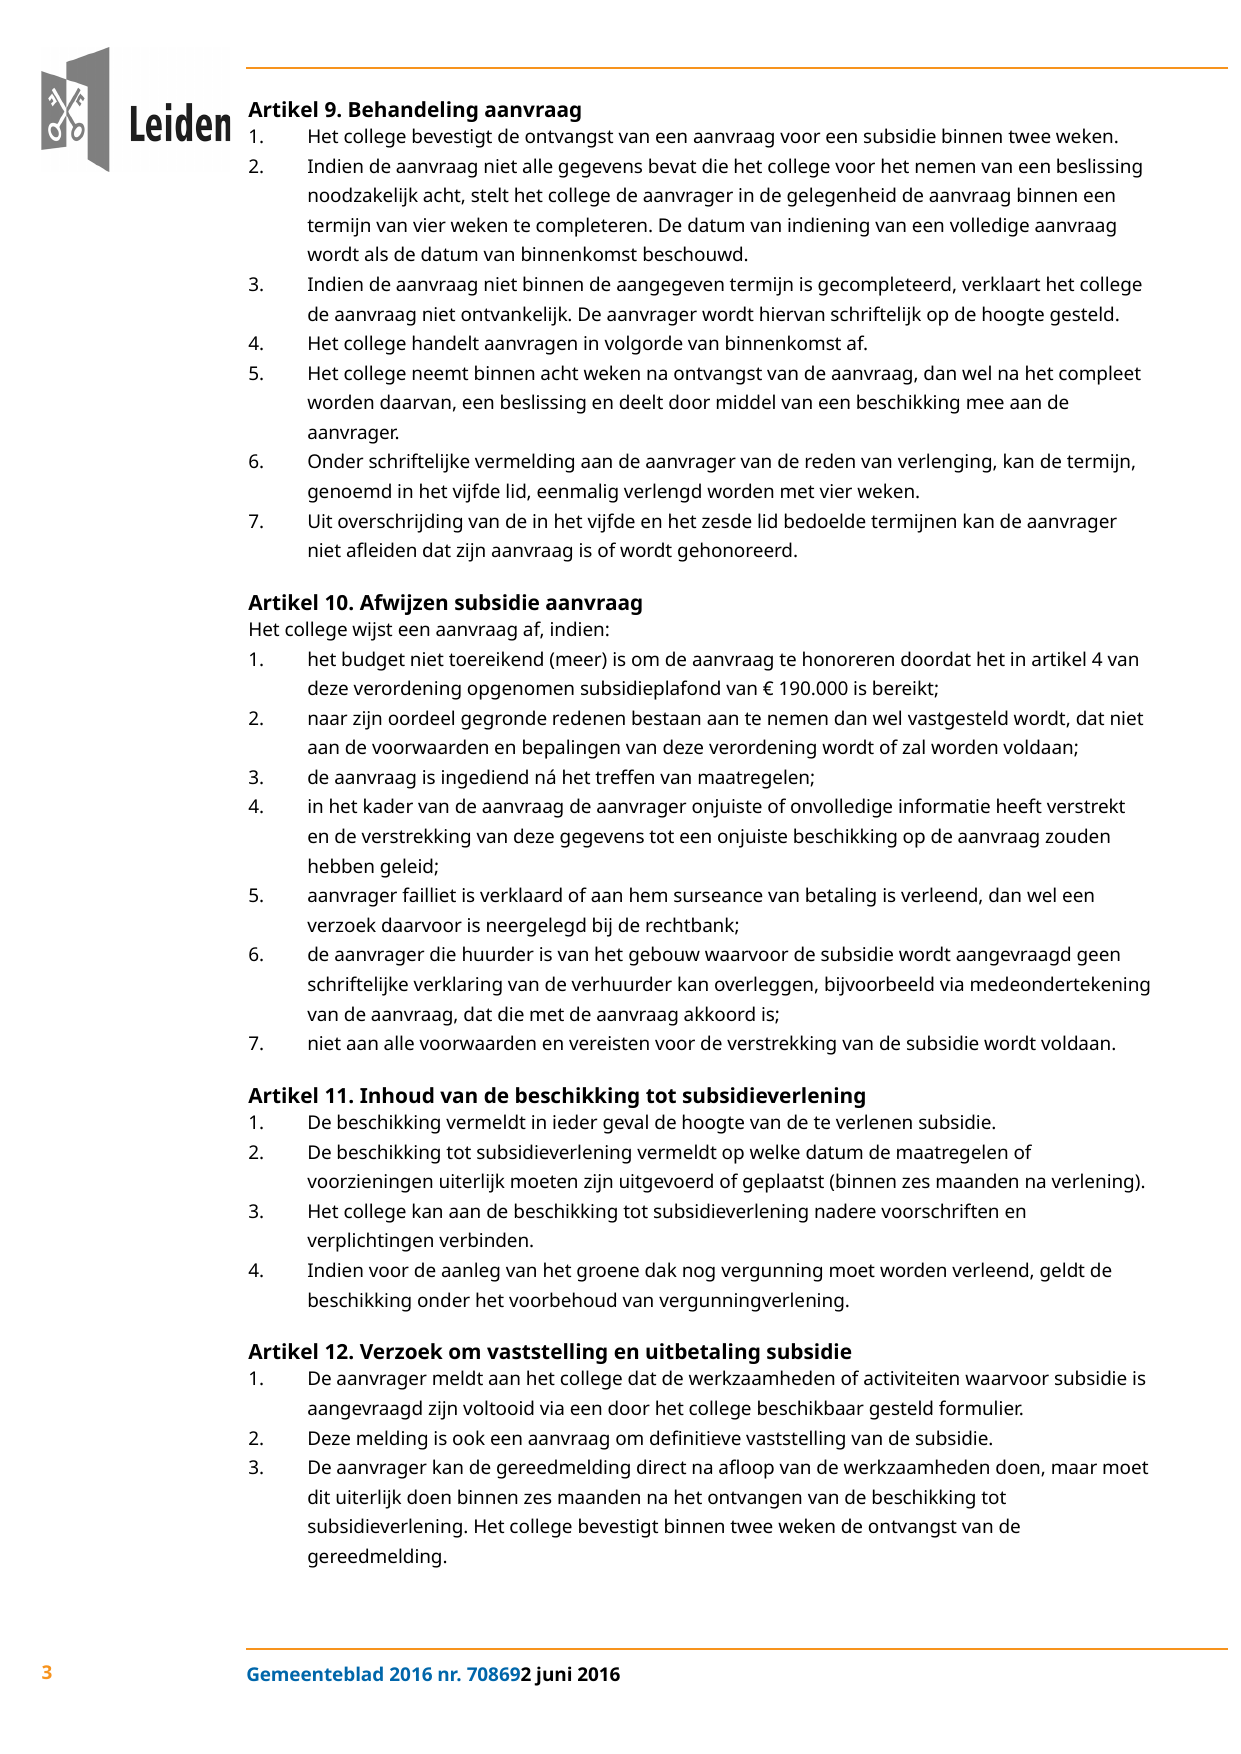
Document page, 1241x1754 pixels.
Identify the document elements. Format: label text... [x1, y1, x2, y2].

list De aanvrager meldt aan het college dat de werkzaamheden of activiteiten waarvoor subsidie is aangevraagd zijn voltooid via een door het college beschikbaar gesteld formulier. [248, 1366, 1152, 1421]
text Artikel 9. Behandeling aanvraag [248, 95, 1152, 123]
list Indien de aanvraag niet binnen de aangegeven termijn is gecompleteerd, verklaart het college de aanvraag niet ontvankelijk. De aanvrager wordt hiervan schriftelijk op de hoogte gesteld. [248, 271, 1152, 326]
text Artikel 11. Inhoud van de beschikking tot subsidieverlening [248, 1081, 1152, 1109]
list Indien de aanvraag niet alle gegevens bevat die het college voor het nemen van een beslissing noodzakelijk acht, stelt het college de aanvrager in de gelegenheid de aanvraag binnen een termijn van vier weken te completeren. De datum van indiening van een volledige aanvraag wordt als de datum van binnenkomst beschouwd. [248, 153, 1152, 267]
list Onder schriftelijke vermelding aan de aanvrager van de reden van verlenging, kan de termijn, genoemd in het vijfde lid, eenmalig verlengd worden met vier weken. [248, 449, 1152, 504]
list De beschikking tot subsidieverlening vermeldt op welke datum de maatregelen of voorzieningen uiterlijk moeten zijn uitgevoerd of geplaatst (binnen zes maanden na verlening). [248, 1139, 1152, 1194]
list het budget niet toereikend (meer) is om de aanvraag te honoreren doordat het in artikel 4 van deze verordening opgenomen subsidieplafond van € 190.000 is bereikt; [248, 646, 1152, 701]
list aanvrager failliet is verklaard of aan hem surseance van betaling is verleend, dan wel een verzoek daarvoor is neergelegd bij de rechtbank; [248, 882, 1152, 938]
list de aanvraag is ingediend ná het treffen van maatregelen; [248, 764, 1152, 790]
list de aanvrager die huurder is van het gebouw waarvoor de subsidie wordt aangevraagd geen schriftelijke verklaring van de verhuurder kan overleggen, bijvoorbeeld via medeondertekening van de aanvraag, dat die met de aanvraag akkoord is; [248, 942, 1152, 1027]
list niet aan alle voorwaarden en vereisten voor de verstrekking van de subsidie wordt voldaan. [248, 1030, 1152, 1056]
list Het college handelt aanvragen in volgorde van binnenkomst af. [248, 330, 1152, 356]
picture [41, 47, 231, 172]
list Uit overschrijding van de in het vijfde en het zesde lid bedoelde termijnen kan de aanvrager niet afleiden dat zijn aanvraag is of wordt gehonoreerd. [248, 508, 1152, 563]
list in het kader van de aanvraag de aanvrager onjuiste of onvolledige informatie heeft verstrekt en de verstrekking van deze gegevens tot een onjuiste beschikking op de aanvraag zouden hebben geleid; [248, 794, 1152, 879]
text Artikel 12. Verzoek om vaststelling en uitbetaling subsidie [248, 1337, 1152, 1366]
list Het college neemt binnen acht weken na ontvangst van de aanvraag, dan wel na het compleet worden daarvan, een beslissing en deelt door middel van een beschikking mee aan de aanvrager. [248, 360, 1152, 445]
text Het college wijst een aanvraag af, indien: [248, 616, 1152, 642]
list De aanvrager kan de gereedmelding direct na afloop van de werkzaamheden doen, maar moet dit uiterlijk doen binnen zes maanden na het ontvangen van de beschikking tot subsidieverlening. Het college bevestigt binnen twee weken de ontvangst van de gereedmelding. [248, 1454, 1152, 1569]
list Indien voor de aanleg van het groene dak nog vergunning moet worden verleend, geldt de beschikking onder het voorbehoud van vergunningverlening. [248, 1257, 1152, 1312]
list Deze melding is ook een aanvraag om definitieve vaststelling van de subsidie. [248, 1425, 1152, 1451]
text Artikel 10. Afwijzen subsidie aanvraag [248, 588, 1152, 616]
list De beschikking vermeldt in ieder geval de hoogte van de te verlenen subsidie. [248, 1109, 1152, 1135]
list naar zijn oordeel gegronde redenen bestaan aan te nemen dan wel vastgesteld wordt, dat niet aan de voorwaarden en bepalingen van deze verordening wordt of zal worden voldaan; [248, 705, 1152, 760]
list Het college bevestigt de ontvangst van een aanvraag voor een subsidie binnen twee weken. [248, 123, 1152, 149]
list Het college kan aan de beschikking tot subsidieverlening nadere voorschriften en verplichtingen verbinden. [248, 1198, 1152, 1253]
